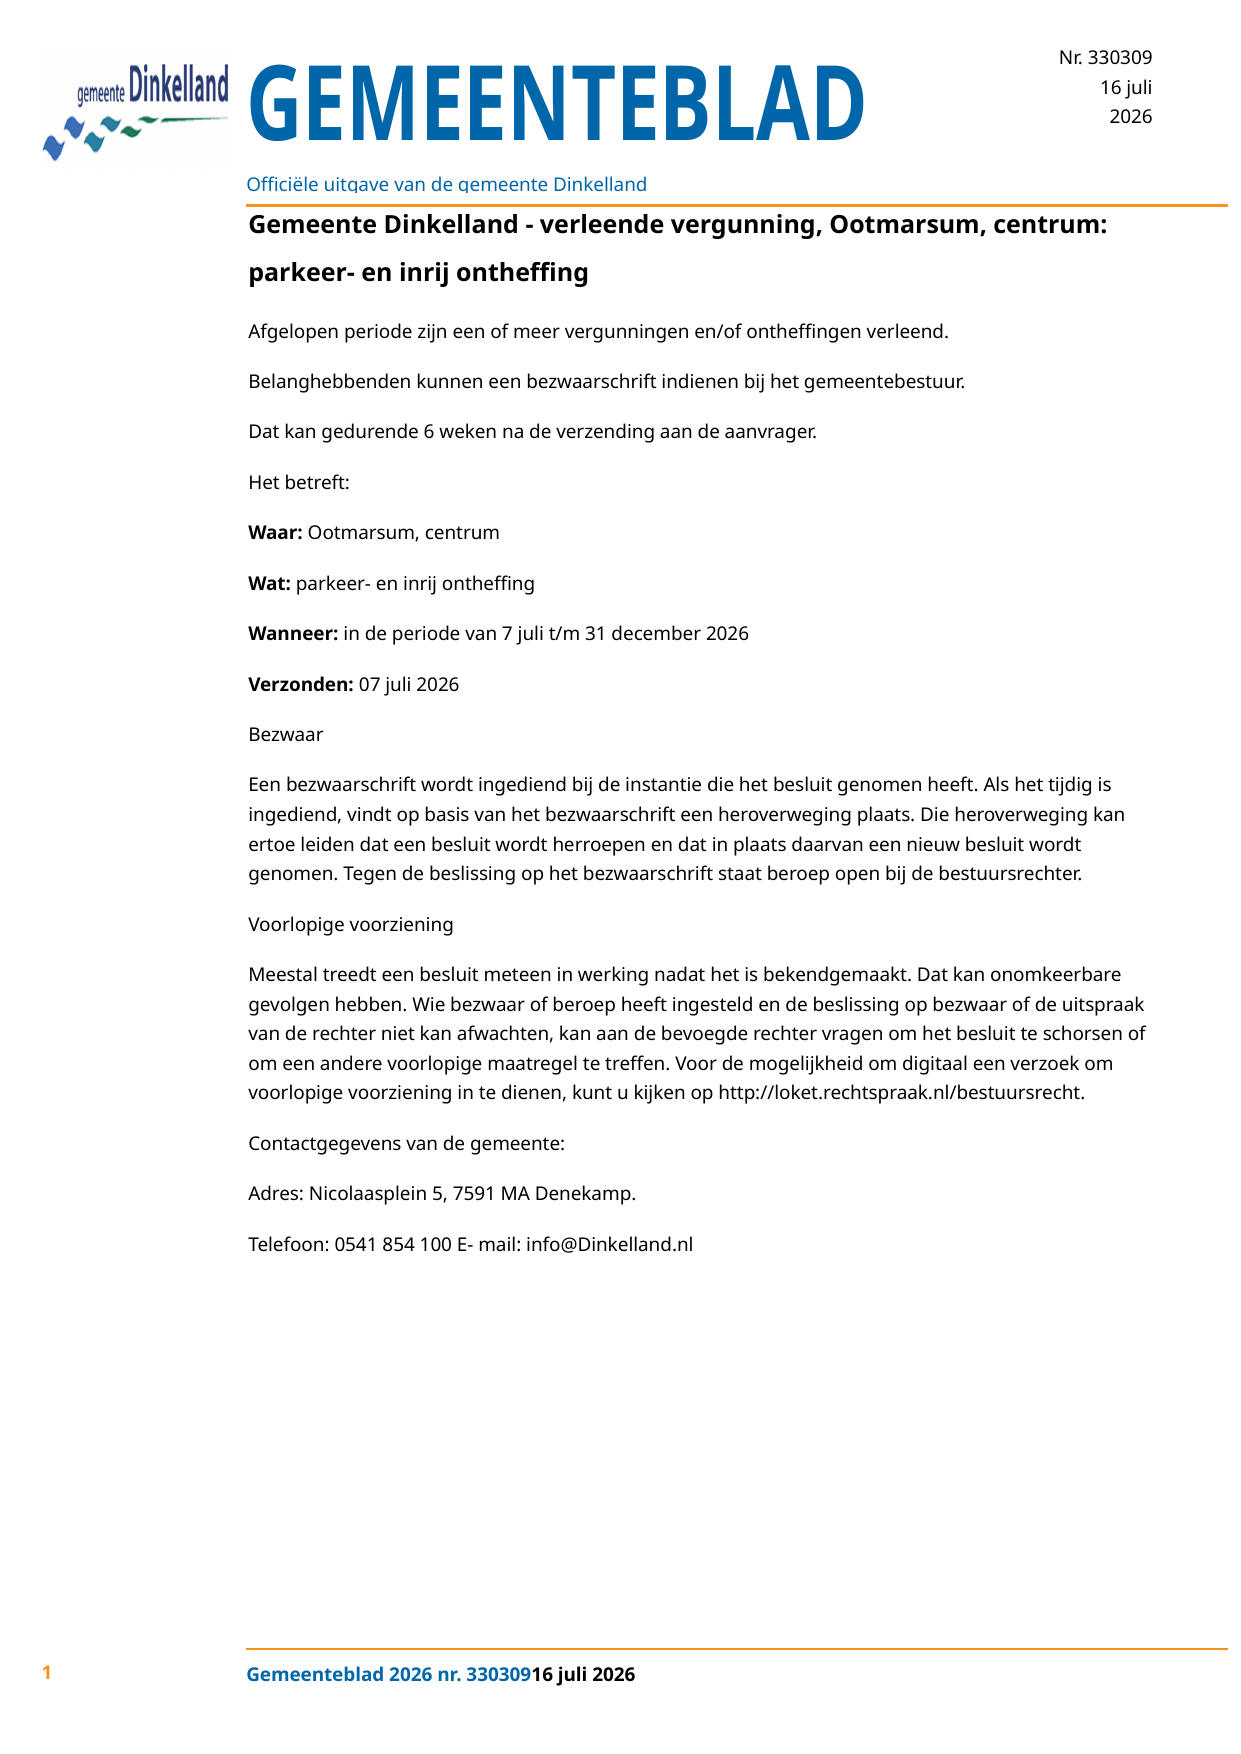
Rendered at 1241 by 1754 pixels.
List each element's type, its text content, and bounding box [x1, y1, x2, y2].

text Waar: Ootmarsum, centrum [248, 519, 1152, 545]
text Wanneer: in de periode van 7 juli t/m 31 december 2026 [248, 620, 1152, 646]
text Dat kan gedurende 6 weken na de verzending aan de aanvrager. [248, 419, 1152, 444]
text Afgelopen periode zijn een of meer vergunningen en/of ontheffingen verleend. [248, 318, 1152, 344]
text Verzonden: 07 juli 2026 [248, 671, 1152, 697]
text Meestal treedt een besluit meteen in werking nadat het is bekendgemaakt. Dat kan onomkeerbare gevolgen hebben. Wie bezwaar of beroep heeft ingesteld en de beslissing op bezwaar of de uitspraak van de rechter niet kan afwachten, kan aan de bevoegde rechter vragen om het besluit te schorsen of om een andere voorlopige maatregel te treffen. Voor de mogelijkheid om digitaal een verzoek om voorlopige voorziening in te dienen, kunt u kijken op http://loket.rechtspraak.nl/bestuursrecht. [248, 961, 1152, 1105]
text Voorlopige voorziening [248, 911, 1152, 937]
picture [41, 47, 231, 172]
text Telefoon: 0541 854 100 E- mail: info@Dinkelland.nl [248, 1231, 1152, 1257]
text Het betreft: [248, 469, 1152, 495]
text Adres: Nicolaasplein 5, 7591 MA Denekamp. [248, 1180, 1152, 1206]
text Contactgegevens van de gemeente: [248, 1130, 1152, 1156]
text Gemeente Dinkelland - verleende vergunning, Ootmarsum, centrum: parkeer- en inrij ontheffing [248, 207, 1152, 288]
text Belanghebbenden kunnen een bezwaarschrift indienen bij het gemeentebestuur. [248, 368, 1152, 394]
text Een bezwaarschrift wordt ingediend bij de instantie die het besluit genomen heeft. Als het tijdig is ingediend, vindt op basis van het bezwaarschrift een heroverweging plaats. Die heroverweging kan ertoe leiden dat een besluit wordt herroepen en dat in plaats daarvan een nieuw besluit wordt genomen. Tegen de beslissing op het bezwaarschrift staat beroep open bij de bestuursrechter. [248, 772, 1152, 886]
text Wat: parkeer- en inrij ontheffing [248, 570, 1152, 596]
text Bezwaar [248, 721, 1152, 747]
